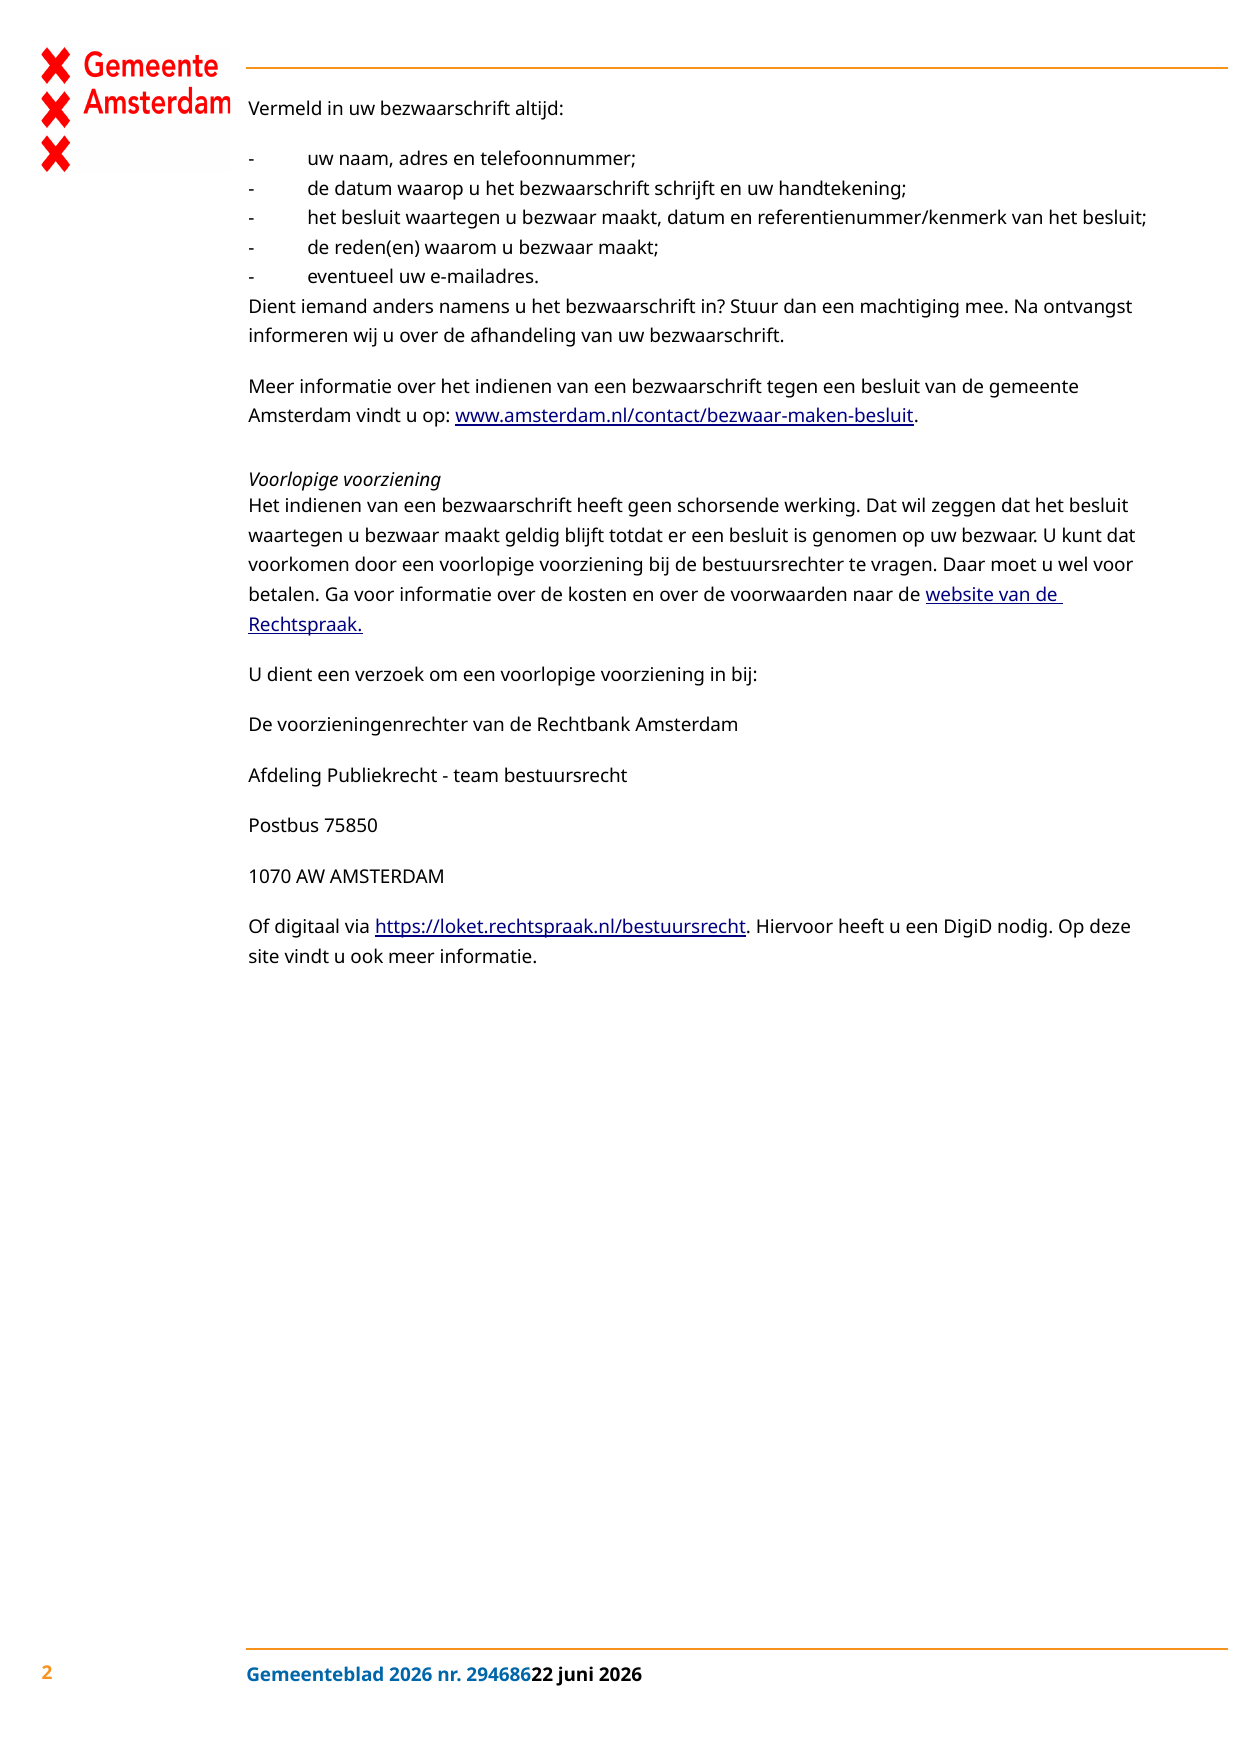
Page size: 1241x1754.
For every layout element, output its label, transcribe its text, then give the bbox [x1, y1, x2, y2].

text Het indienen van een bezwaarschrift heeft geen schorsende werking. Dat wil zeggen dat het besluit waartegen u bezwaar maakt geldig blijft totdat er een besluit is genomen op uw bezwaar. U kunt dat voorkomen door een voorlopige voorziening bij de bestuursrechter te vragen. Daar moet u wel voor betalen. Ga voor informatie over de kosten en over de voorwaarden naar de website van de Rechtspraak. [248, 492, 1152, 636]
list het besluit waartegen u bezwaar maakt, datum en referentienummer/kenmerk van het besluit; [248, 204, 1152, 230]
text Dient iemand anders namens u het bezwaarschrift in? Stuur dan een machtiging mee. Na ontvangst informeren wij u over de afhandeling van uw bezwaarschrift. [248, 293, 1152, 348]
list uw naam, adres en telefoonnummer; [248, 145, 1152, 171]
picture [41, 47, 231, 172]
text Afdeling Publiekrecht - team bestuursrecht [248, 762, 1152, 788]
text Of digitaal via https://loket.rechtspraak.nl/bestuursrecht. Hiervoor heeft u een DigiD nodig. Op deze site vindt u ook meer informatie. [248, 913, 1152, 968]
text U dient een verzoek om een voorlopige voorziening in bij: [248, 661, 1152, 687]
list de datum waarop u het bezwaarschrift schrijft en uw handtekening; [248, 175, 1152, 201]
text De voorzieningenrechter van de Rechtbank Amsterdam [248, 712, 1152, 737]
text Postbus 75850 [248, 812, 1152, 838]
text Voorlopige voorziening [248, 467, 1152, 492]
text Vermeld in uw bezwaarschrift altijd: [248, 95, 1152, 121]
text 1070 AW AMSTERDAM [248, 863, 1152, 888]
text Meer informatie over het indienen van een bezwaarschrift tegen een besluit van de gemeente Amsterdam vindt u op: www.amsterdam.nl/contact/bezwaar-maken-besluit. [248, 373, 1152, 428]
list de reden(en) waarom u bezwaar maakt; [248, 234, 1152, 260]
list eventueel uw e-mailadres. [248, 263, 1152, 289]
